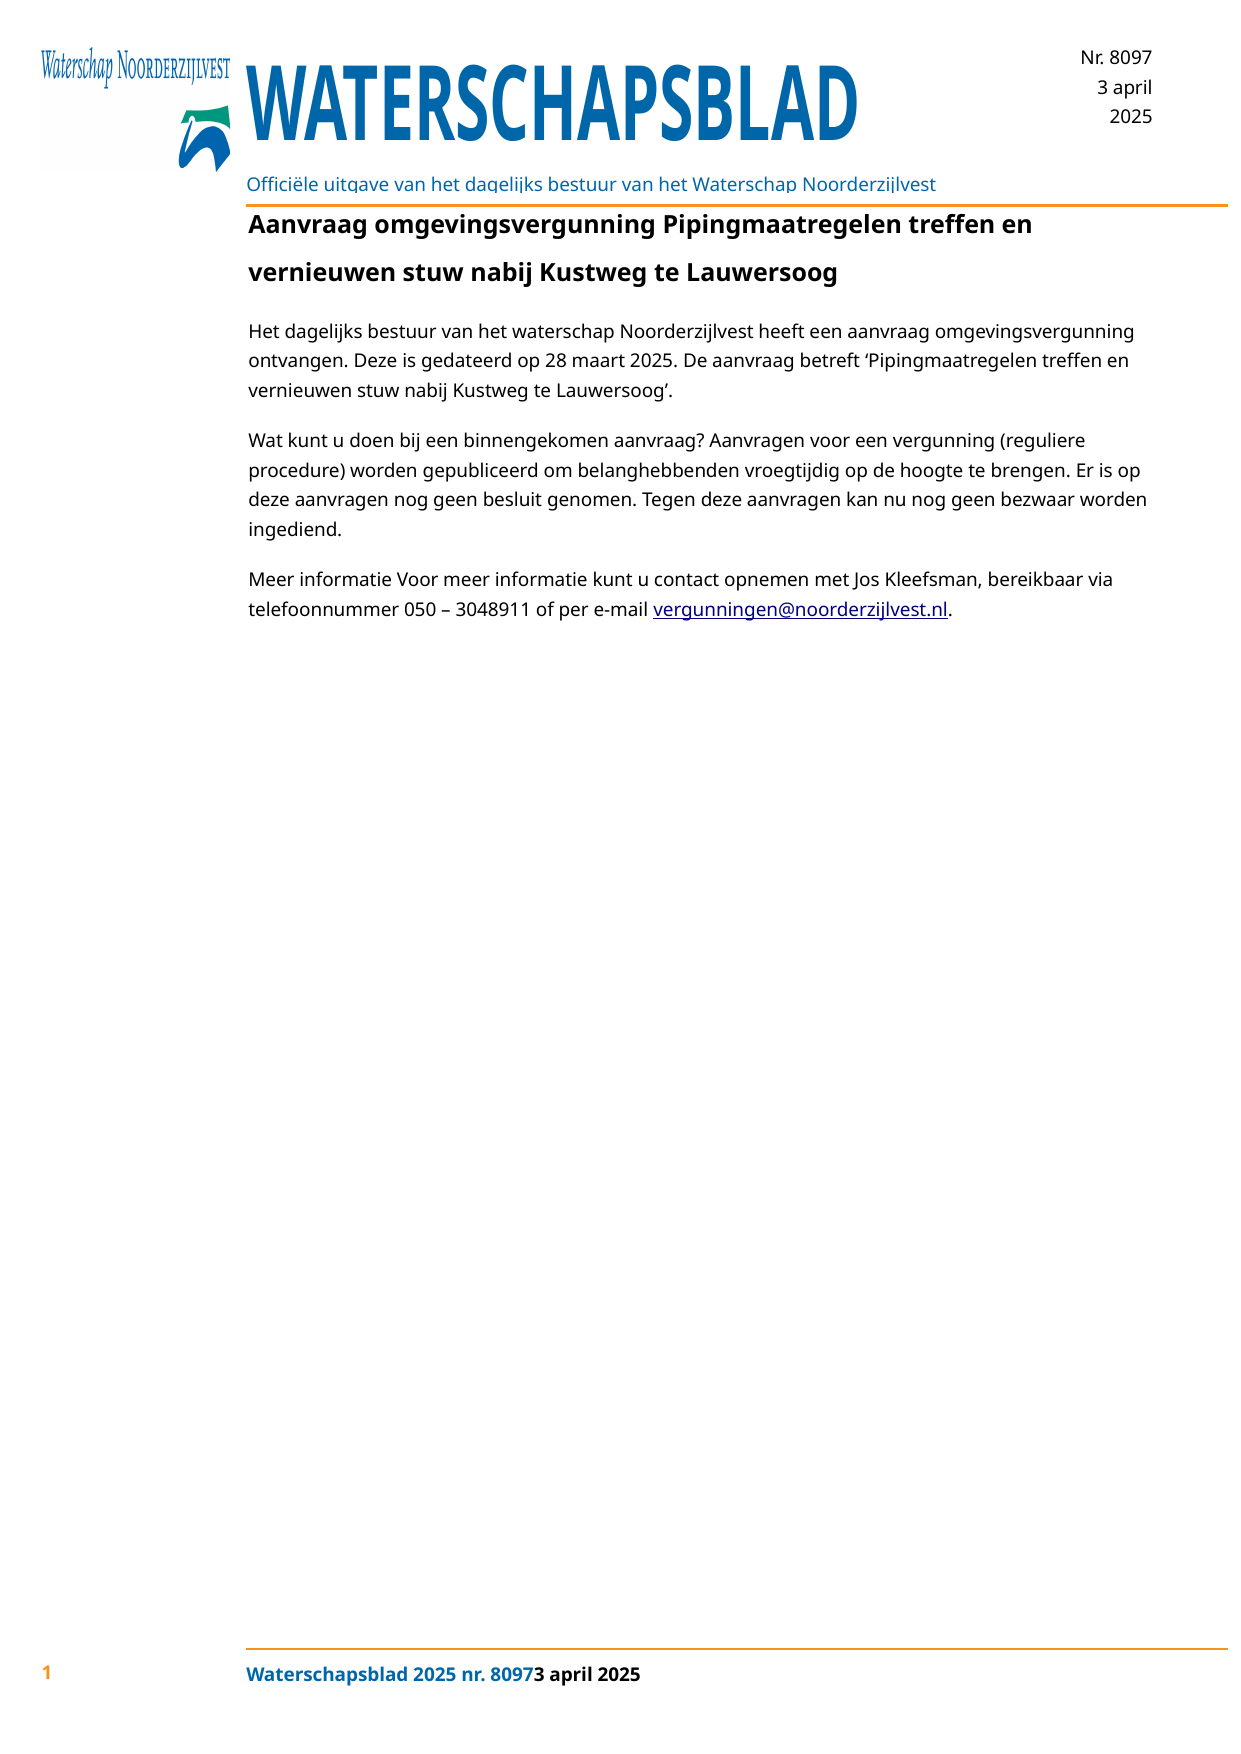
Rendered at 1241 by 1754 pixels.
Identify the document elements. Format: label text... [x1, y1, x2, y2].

text Aanvraag omgevingsvergunning Pipingmaatregelen treffen en vernieuwen stuw nabij Kustweg te Lauwersoog [248, 207, 1152, 288]
picture [41, 47, 231, 172]
text Meer informatie Voor meer informatie kunt u contact opnemen met Jos Kleefsman, bereikbaar via telefoonnummer 050 – 3048911 of per e-mail vergunningen@noorderzijlvest.nl. [248, 567, 1152, 622]
text Wat kunt u doen bij een binnengekomen aanvraag? Aanvragen voor een vergunning (reguliere procedure) worden gepubliceerd om belanghebbenden vroegtijdig op de hoogte te brengen. Er is op deze aanvragen nog geen besluit genomen. Tegen deze aanvragen kan nu nog geen bezwaar worden ingediend. [248, 427, 1152, 542]
text Het dagelijks bestuur van het waterschap Noorderzijlvest heeft een aanvraag omgevingsvergunning ontvangen. Deze is gedateerd op 28 maart 2025. De aanvraag betreft ‘Pipingmaatregelen treffen en vernieuwen stuw nabij Kustweg te Lauwersoog’. [248, 318, 1152, 403]
